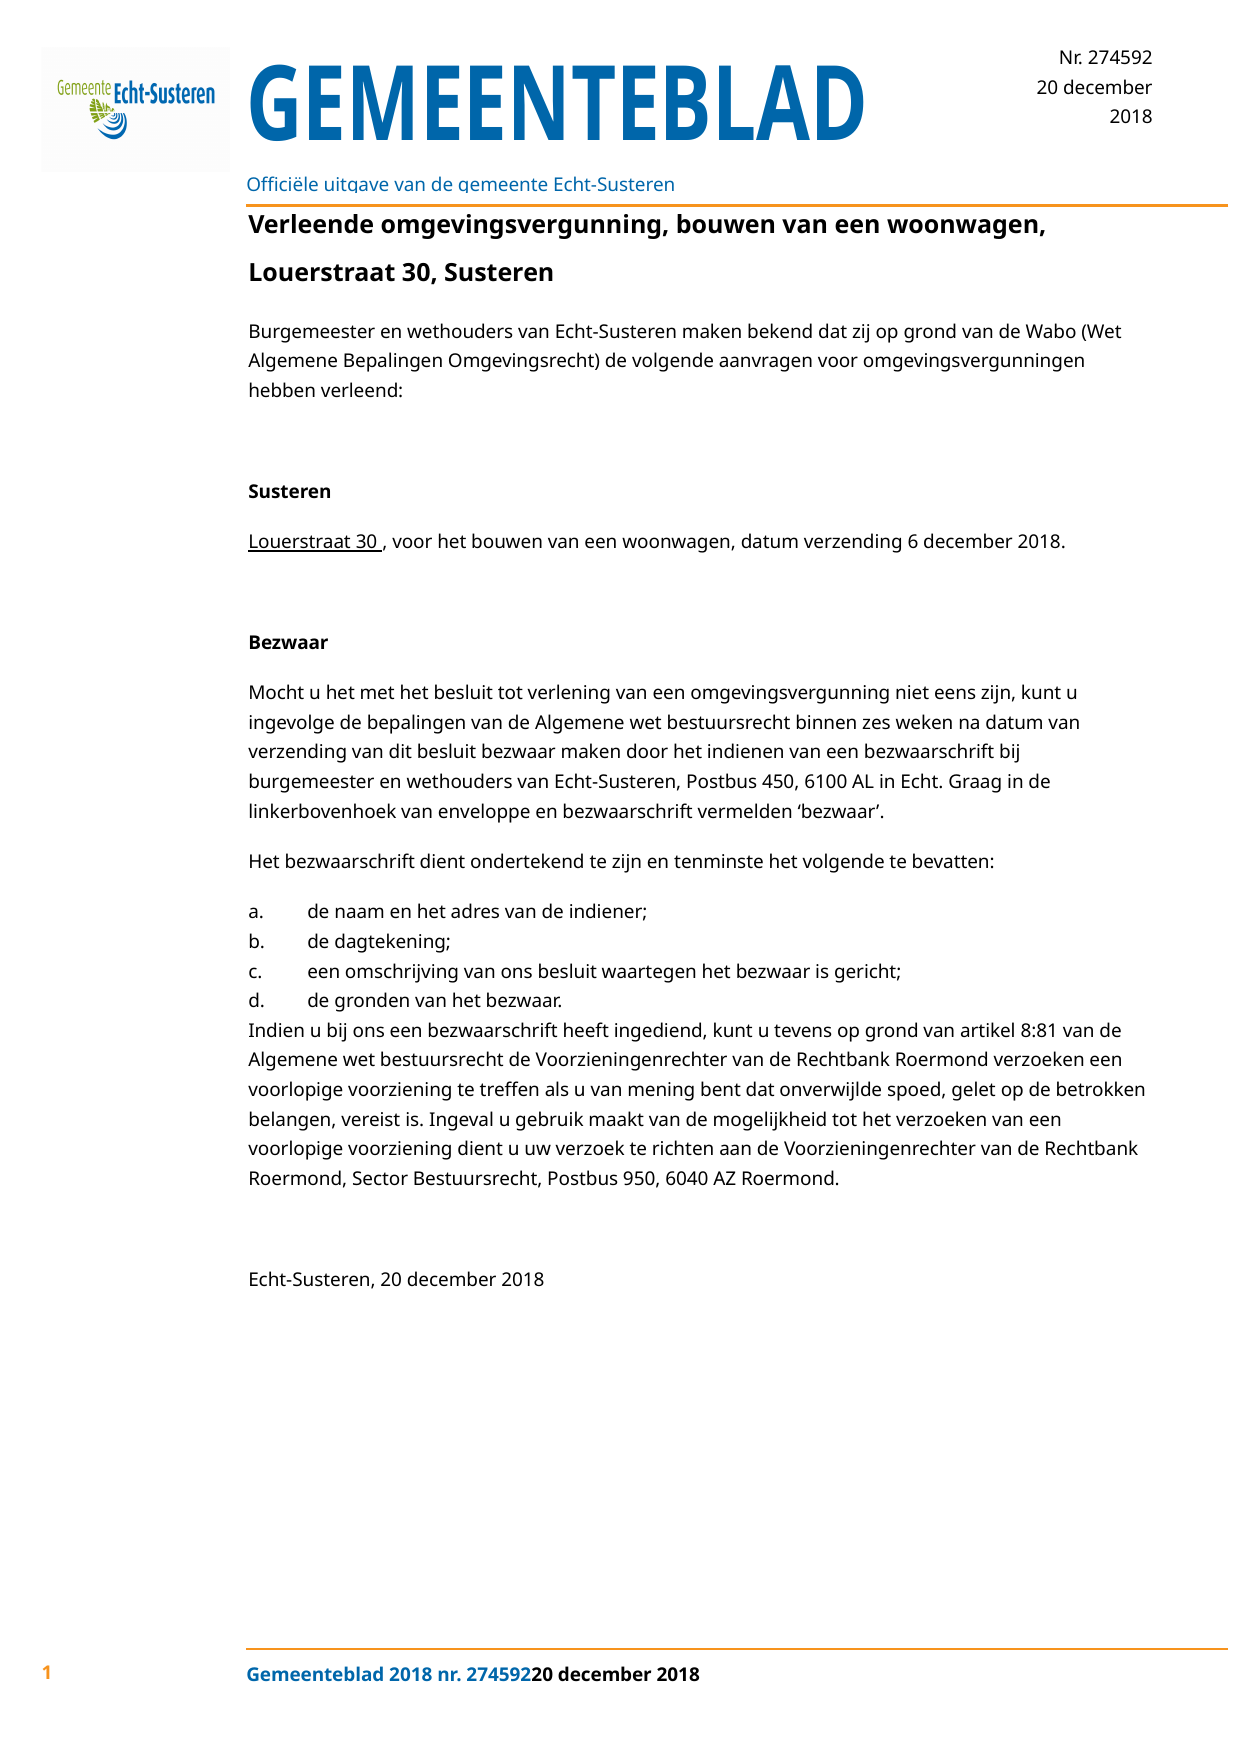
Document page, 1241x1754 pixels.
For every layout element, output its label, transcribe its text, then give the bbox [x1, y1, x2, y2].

text Susteren [248, 478, 1152, 504]
list de dagtekening; [248, 928, 1152, 954]
text Echt-Susteren, 20 december 2018 [248, 1266, 1152, 1292]
text Indien u bij ons een bezwaarschrift heeft ingediend, kunt u tevens op grond van artikel 8:81 van de Algemene wet bestuursrecht de Voorzieningenrechter van de Rechtbank Roermond verzoeken een voorlopige voorziening te treffen als u van mening bent dat onverwijlde spoed, gelet op de betrokken belangen, vereist is. Ingeval u gebruik maakt van de mogelijkheid tot het verzoeken van een voorlopige voorziening dient u uw verzoek te richten aan de Voorzieningenrechter van de Rechtbank Roermond, Sector Bestuursrecht, Postbus 950, 6040 AZ Roermond. [248, 1017, 1152, 1191]
list de naam en het adres van de indiener; [248, 899, 1152, 924]
text Het bezwaarschrift dient ondertekend te zijn en tenminste het volgende te bevatten: [248, 848, 1152, 874]
picture [41, 47, 231, 172]
text Louerstraat 30 , voor het bouwen van een woonwagen, datum verzending 6 december 2018. [248, 528, 1152, 554]
list een omschrijving van ons besluit waartegen het bezwaar is gericht; [248, 958, 1152, 984]
text Bezwaar [248, 629, 1152, 655]
text Mocht u het met het besluit tot verlening van een omgevingsvergunning niet eens zijn, kunt u ingevolge de bepalingen van de Algemene wet bestuursrecht binnen zes weken na datum van verzending van dit besluit bezwaar maken door het indienen van een bezwaarschrift bij burgemeester en wethouders van Echt-Susteren, Postbus 450, 6100 AL in Echt. Graag in de linkerbovenhoek van enveloppe en bezwaarschrift vermelden ‘bezwaar’. [248, 679, 1152, 824]
text Verleende omgevingsvergunning, bouwen van een woonwagen, Louerstraat 30, Susteren [248, 207, 1152, 288]
list de gronden van het bezwaar. [248, 987, 1152, 1013]
text Burgemeester en wethouders van Echt-Susteren maken bekend dat zij op grond van de Wabo (Wet Algemene Bepalingen Omgevingsrecht) de volgende aanvragen voor omgevingsvergunningen hebben verleend: [248, 318, 1152, 403]
